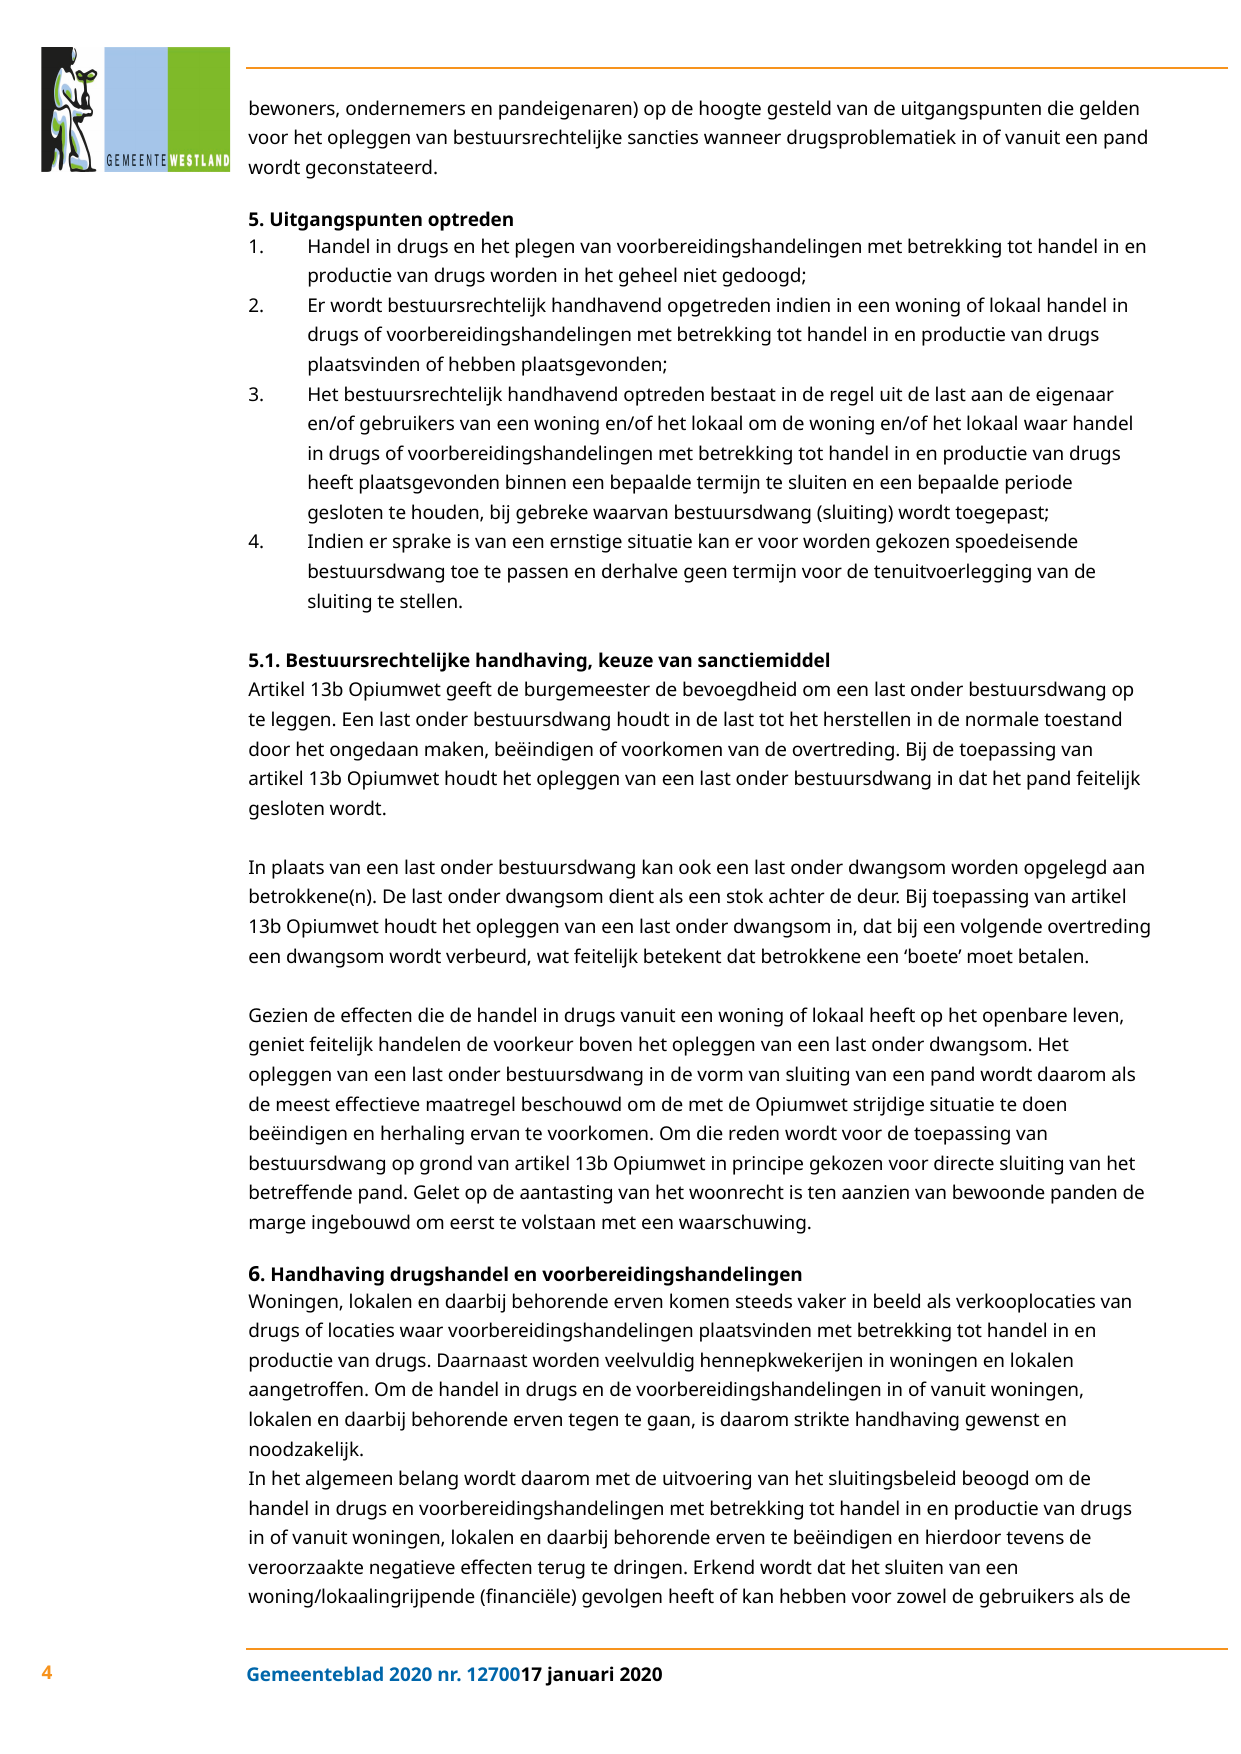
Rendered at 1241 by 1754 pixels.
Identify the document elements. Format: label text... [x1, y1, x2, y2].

text In plaats van een last onder bestuursdwang kan ook een last onder dwangsom worden opgelegd aan betrokkene(n). De last onder dwangsom dient als een stok achter de deur. Bij toepassing van artikel 13b Opiumwet houdt het opleggen van een last onder dwangsom in, dat bij een volgende overtreding een dwangsom wordt verbeurd, wat feitelijk betekent dat betrokkene een ‘boete’ moet betalen. [248, 854, 1152, 968]
text Woningen, lokalen en daarbij behorende erven komen steeds vaker in beeld als verkooplocaties van drugs of locaties waar voorbereidingshandelingen plaatsvinden met betrekking tot handel in en productie van drugs. Daarnaast worden veelvuldig hennepkwekerijen in woningen en lokalen aangetroffen. Om de handel in drugs en de voorbereidingshandelingen in of vanuit woningen, lokalen en daarbij behorende erven tegen te gaan, is daarom strikte handhaving gewenst en noodzakelijk. [248, 1288, 1152, 1462]
text In het algemeen belang wordt daarom met de uitvoering van het sluitingsbeleid beoogd om de handel in drugs en voorbereidingshandelingen met betrekking tot handel in en productie van drugs in of vanuit woningen, lokalen en daarbij behorende erven te beëindigen en hierdoor tevens de veroorzaakte negatieve effecten terug te dringen. Erkend wordt dat het sluiten van een woning/lokaalingrijpende (financiële) gevolgen heeft of kan hebben voor zowel de gebruikers als de [248, 1465, 1152, 1609]
text Gezien de effecten die de handel in drugs vanuit een woning of lokaal heeft op het openbare leven, geniet feitelijk handelen de voorkeur boven het opleggen van een last onder dwangsom. Het opleggen van een last onder bestuursdwang in de vorm van sluiting van een pand wordt daarom als de meest effectieve maatregel beschouwd om de met de Opiumwet strijdige situatie te doen beëindigen en herhaling ervan te voorkomen. Om die reden wordt voor de toepassing van bestuursdwang op grond van artikel 13b Opiumwet in principe gekozen voor directe sluiting van het betreffende pand. Gelet op de aantasting van het woonrecht is ten aanzien van bewoonde panden de marge ingebouwd om eerst te volstaan met een waarschuwing. [248, 1002, 1152, 1235]
text 6. Handhaving drugshandel en voorbereidingshandelingen [248, 1259, 1152, 1288]
text 5.1. Bestuursrechtelijke handhaving, keuze van sanctiemiddel [248, 647, 1152, 673]
list Het bestuursrechtelijk handhavend optreden bestaat in de regel uit de last aan de eigenaar en/of gebruikers van een woning en/of het lokaal om de woning en/of het lokaal waar handel in drugs of voorbereidingshandelingen met betrekking tot handel in en productie van drugs heeft plaatsgevonden binnen een bepaalde termijn te sluiten en een bepaalde periode gesloten te houden, bij gebreke waarvan bestuursdwang (sluiting) wordt toegepast; [248, 381, 1152, 525]
text Artikel 13b Opiumwet geeft de burgemeester de bevoegdheid om een last onder bestuursdwang op te leggen. Een last onder bestuursdwang houdt in de last tot het herstellen in de normale toestand door het ongedaan maken, beëindigen of voorkomen van de overtreding. Bij de toepassing van artikel 13b Opiumwet houdt het opleggen van een last onder bestuursdwang in dat het pand feitelijk gesloten wordt. [248, 677, 1152, 821]
text bewoners, ondernemers en pandeigenaren) op de hoogte gesteld van de uitgangspunten die gelden voor het opleggen van bestuursrechtelijke sancties wanneer drugsproblematiek in of vanuit een pand wordt geconstateerd. [248, 95, 1152, 180]
list Handel in drugs en het plegen van voorbereidingshandelingen met betrekking tot handel in en productie van drugs worden in het geheel niet gedoogd; [248, 233, 1152, 288]
list Indien er sprake is van een ernstige situatie kan er voor worden gekozen spoedeisende bestuursdwang toe te passen en derhalve geen termijn voor de tenuitvoerlegging van de sluiting te stellen. [248, 529, 1152, 613]
text 5. Uitgangspunten optreden [248, 204, 1152, 233]
list Er wordt bestuursrechtelijk handhavend opgetreden indien in een woning of lokaal handel in drugs of voorbereidingshandelingen met betrekking tot handel in en productie van drugs plaatsvinden of hebben plaatsgevonden; [248, 292, 1152, 377]
picture [41, 47, 231, 172]
